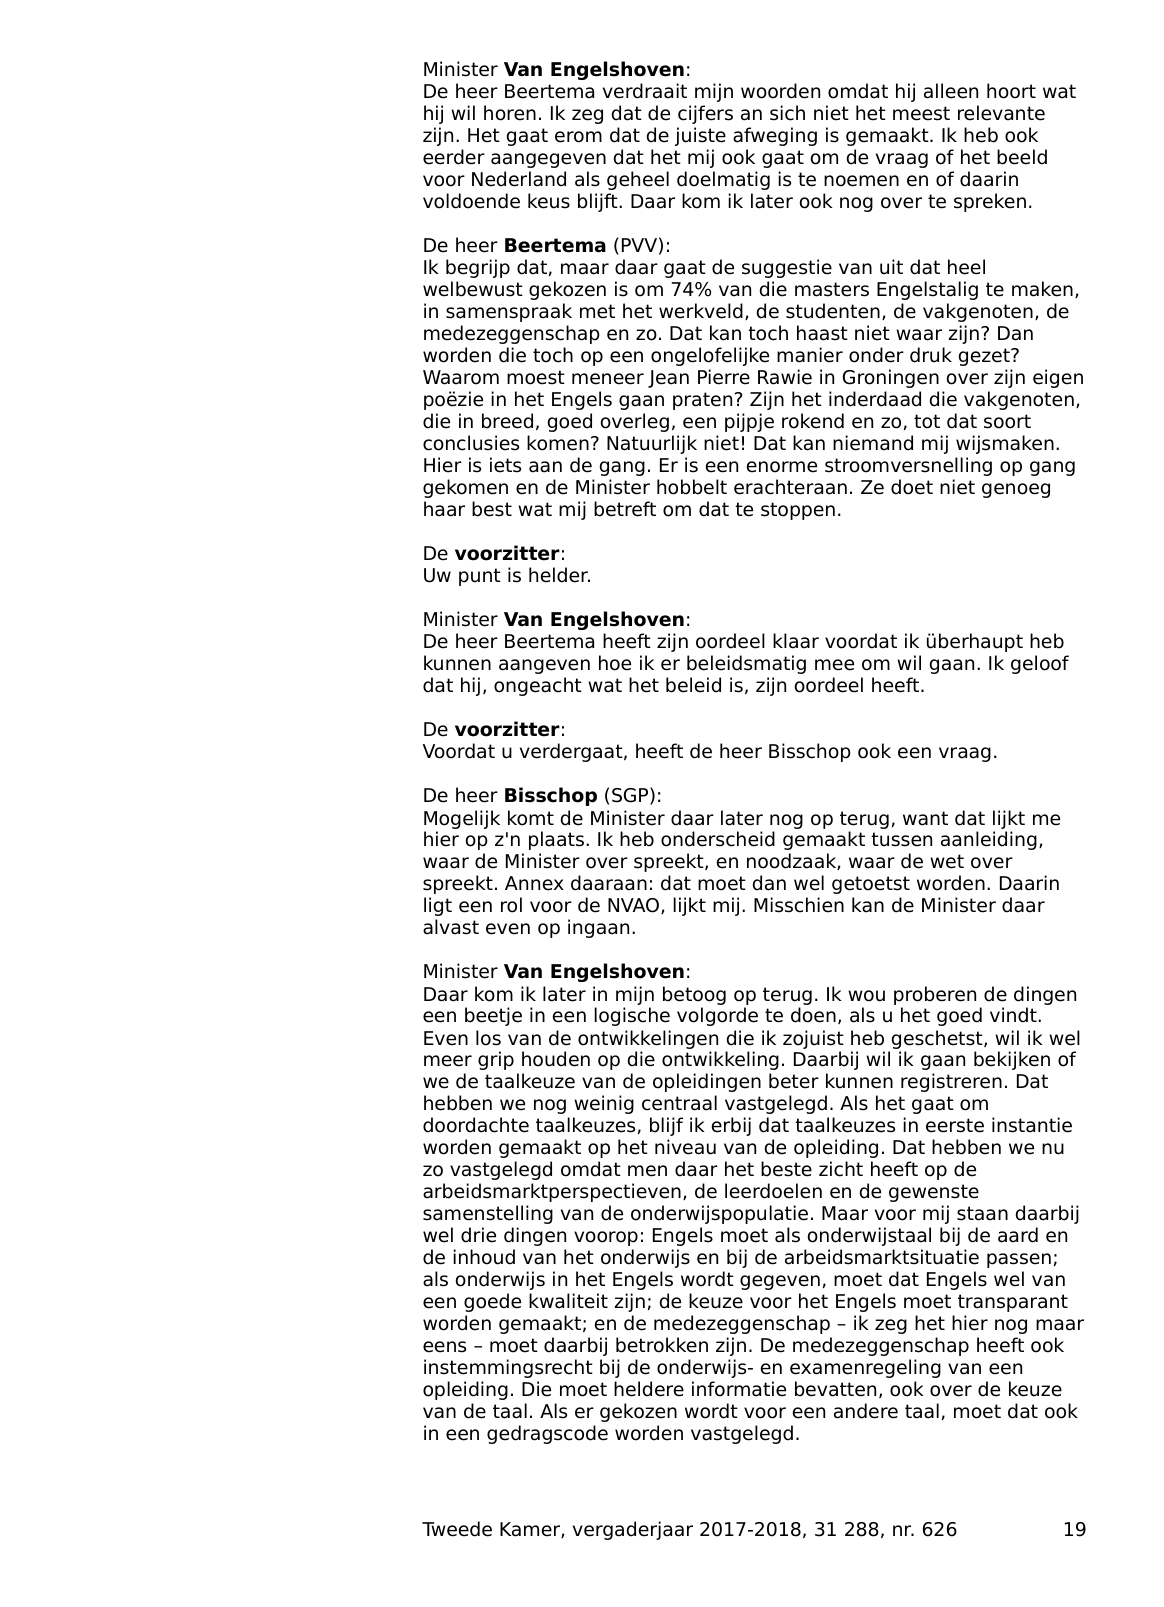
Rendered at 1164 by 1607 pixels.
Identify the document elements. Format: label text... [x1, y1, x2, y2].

text De heer Beertema heeft zijn oordeel klaar voordat ik überhaupt heb kunnen aangeven hoe ik er beleidsmatig mee om wil gaan. Ik geloof dat hij, ongeacht wat het beleid is, zijn oordeel heeft. [422, 631, 1087, 697]
text De heer Beertema verdraait mijn woorden omdat hij alleen hoort wat hij wil horen. Ik zeg dat de cijfers an sich niet het meest relevante zijn. Het gaat erom dat de juiste afweging is gemaakt. Ik heb ook eerder aangegeven dat het mij ook gaat om de vraag of het beeld voor Nederland als geheel doelmatig is te noemen en of daarin voldoende keus blijft. Daar kom ik later ook nog over te spreken. [422, 81, 1087, 213]
text De heer Bisschop (SGP): [422, 785, 1087, 807]
text Voordat u verdergaat, heeft de heer Bisschop ook een vraag. [422, 741, 1087, 763]
text De heer Beertema (PVV): [422, 235, 1087, 257]
text De voorzitter: [422, 543, 1087, 565]
text Minister Van Engelshoven: [422, 59, 1087, 81]
text Mogelijk komt de Minister daar later nog op terug, want dat lijkt me hier op z'n plaats. Ik heb onderscheid gemaakt tussen aanleiding, waar de Minister over spreekt, en noodzaak, waar de wet over spreekt. Annex daaraan: dat moet dan wel getoetst worden. Daarin ligt een rol voor de NVAO, lijkt mij. Misschien kan de Minister daar alvast even op ingaan. [422, 807, 1087, 939]
text Minister Van Engelshoven: [422, 609, 1087, 631]
text Daar kom ik later in mijn betoog op terug. Ik wou proberen de dingen een beetje in een logische volgorde te doen, als u het goed vindt. [422, 983, 1087, 1027]
text Uw punt is helder. [422, 565, 1087, 587]
text De voorzitter: [422, 719, 1087, 741]
text Even los van de ontwikkelingen die ik zojuist heb geschetst, wil ik wel meer grip houden op die ontwikkeling. Daarbij wil ik gaan bekijken of we de taalkeuze van de opleidingen beter kunnen registreren. Dat hebben we nog weinig centraal vastgelegd. Als het gaat om doordachte taalkeuzes, blijf ik erbij dat taalkeuzes in eerste instantie worden gemaakt op het niveau van de opleiding. Dat hebben we nu zo vastgelegd omdat men daar het beste zicht heeft op de arbeidsmarktperspectieven, de leerdoelen en de gewenste samenstelling van de onderwijspopulatie. Maar voor mij staan daarbij wel drie dingen voorop: Engels moet als onderwijstaal bij de aard en de inhoud van het onderwijs en bij de arbeidsmarktsituatie passen; als onderwijs in het Engels wordt gegeven, moet dat Engels wel van een goede kwaliteit zijn; de keuze voor het Engels moet transparant worden gemaakt; en de medezeggenschap – ik zeg het hier nog maar eens – moet daarbij betrokken zijn. De medezeggenschap heeft ook instemmingsrecht bij de onderwijs- en examenregeling van een opleiding. Die moet heldere informatie bevatten, ook over de keuze van de taal. Als er gekozen wordt voor een andere taal, moet dat ook in een gedragscode worden vastgelegd. [422, 1027, 1087, 1445]
text Minister Van Engelshoven: [422, 961, 1087, 983]
text Ik begrijp dat, maar daar gaat de suggestie van uit dat heel welbewust gekozen is om 74% van die masters Engelstalig te maken, in samenspraak met het werkveld, de studenten, de vakgenoten, de medezeggenschap en zo. Dat kan toch haast niet waar zijn? Dan worden die toch op een ongelofelijke manier onder druk gezet? Waarom moest meneer Jean Pierre Rawie in Groningen over zijn eigen poëzie in het Engels gaan praten? Zijn het inderdaad die vakgenoten, die in breed, goed overleg, een pijpje rokend en zo, tot dat soort conclusies komen? Natuurlijk niet! Dat kan niemand mij wijsmaken. Hier is iets aan de gang. Er is een enorme stroomversnelling op gang gekomen en de Minister hobbelt erachteraan. Ze doet niet genoeg haar best wat mij betreft om dat te stoppen. [422, 257, 1087, 521]
